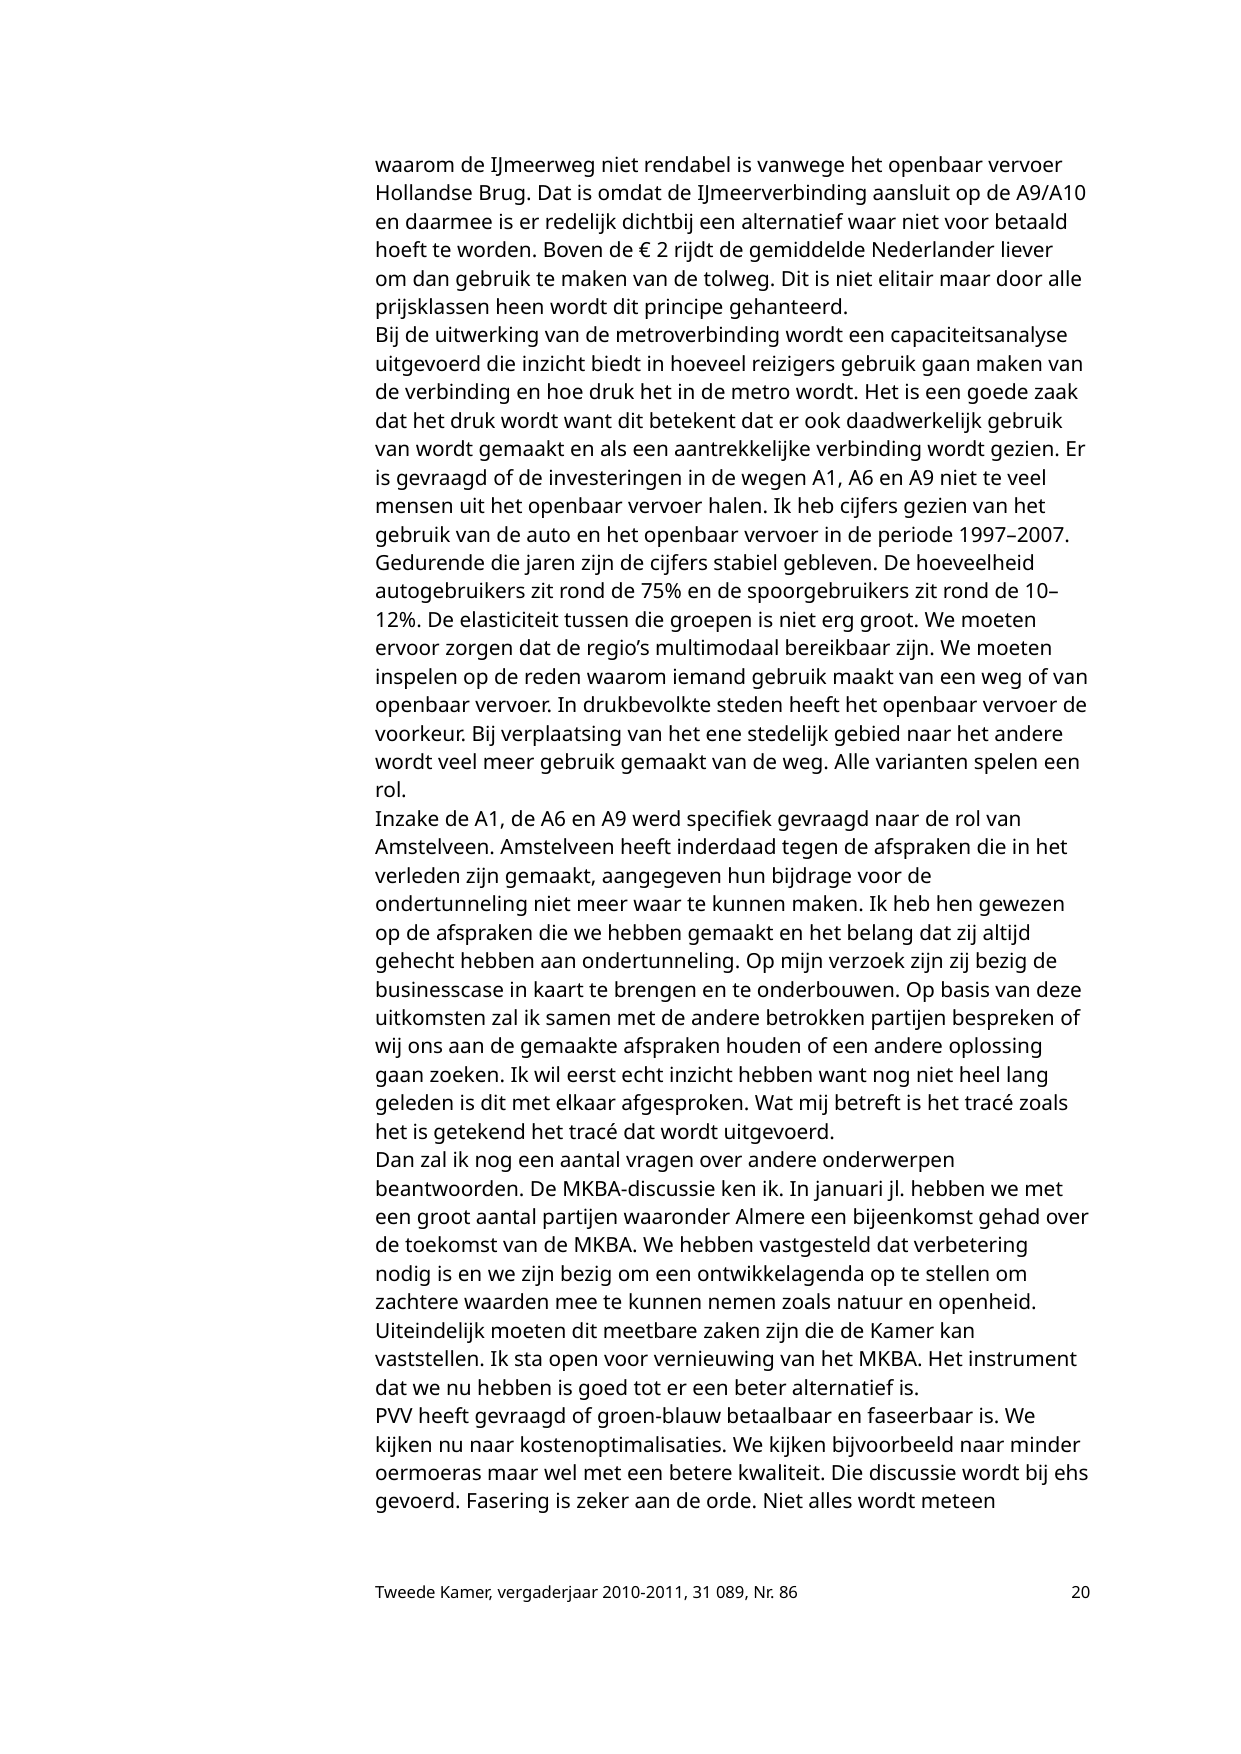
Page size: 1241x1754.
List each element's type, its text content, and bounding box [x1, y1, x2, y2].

text Inzake de A1, de A6 en A9 werd specifiek gevraagd naar de rol van Amstelveen. Amstelveen heeft inderdaad tegen de afspraken die in het verleden zijn gemaakt, aangegeven hun bijdrage voor de ondertunneling niet meer waar te kunnen maken. Ik heb hen gewezen op de afspraken die we hebben gemaakt en het belang dat zij altijd gehecht hebben aan ondertunneling. Op mijn verzoek zijn zij bezig de businesscase in kaart te brengen en te onderbouwen. Op basis van deze uitkomsten zal ik samen met de andere betrokken partijen bespreken of wij ons aan de gemaakte afspraken houden of een andere oplossing gaan zoeken. Ik wil eerst echt inzicht hebben want nog niet heel lang geleden is dit met elkaar afgesproken. Wat mij betreft is het tracé zoals het is getekend het tracé dat wordt uitgevoerd. [375, 804, 1090, 1145]
text Bij de uitwerking van de metroverbinding wordt een capaciteitsanalyse uitgevoerd die inzicht biedt in hoeveel reizigers gebruik gaan maken van de verbinding en hoe druk het in de metro wordt. Het is een goede zaak dat het druk wordt want dit betekent dat er ook daadwerkelijk gebruik van wordt gemaakt en als een aantrekkelijke verbinding wordt gezien. Er is gevraagd of de investeringen in de wegen A1, A6 en A9 niet te veel mensen uit het openbaar vervoer halen. Ik heb cijfers gezien van het gebruik van de auto en het openbaar vervoer in de periode 1997–2007. Gedurende die jaren zijn de cijfers stabiel gebleven. De hoeveelheid autogebruikers zit rond de 75% en de spoorgebruikers zit rond de 10–12%. De elasticiteit tussen die groepen is niet erg groot. We moeten ervoor zorgen dat de regio’s multimodaal bereikbaar zijn. We moeten inspelen op de reden waarom iemand gebruik maakt van een weg of van openbaar vervoer. In drukbevolkte steden heeft het openbaar vervoer de voorkeur. Bij verplaatsing van het ene stedelijk gebied naar het andere wordt veel meer gebruik gemaakt van de weg. Alle varianten spelen een rol. [375, 321, 1090, 804]
text waarom de IJmeerweg niet rendabel is vanwege het openbaar vervoer Hollandse Brug. Dat is omdat de IJmeerverbinding aansluit op de A9/A10 en daarmee is er redelijk dichtbij een alternatief waar niet voor betaald hoeft te worden. Boven de € 2 rijdt de gemiddelde Nederlander liever om dan gebruik te maken van de tolweg. Dit is niet elitair maar door alle prijsklassen heen wordt dit principe gehanteerd. [375, 150, 1090, 321]
text PVV heeft gevraagd of groen-blauw betaalbaar en faseerbaar is. We kijken nu naar kostenoptimalisaties. We kijken bijvoorbeeld naar minder oermoeras maar wel met een betere kwaliteit. Die discussie wordt bij ehs gevoerd. Fasering is zeker aan de orde. Niet alles wordt meteen [375, 1401, 1090, 1515]
text Dan zal ik nog een aantal vragen over andere onderwerpen beantwoorden. De MKBA-discussie ken ik. In januari jl. hebben we met een groot aantal partijen waaronder Almere een bijeenkomst gehad over de toekomst van de MKBA. We hebben vastgesteld dat verbetering nodig is en we zijn bezig om een ontwikkelagenda op te stellen om zachtere waarden mee te kunnen nemen zoals natuur en openheid. Uiteindelijk moeten dit meetbare zaken zijn die de Kamer kan vaststellen. Ik sta open voor vernieuwing van het MKBA. Het instrument dat we nu hebben is goed tot er een beter alternatief is. [375, 1145, 1090, 1401]
